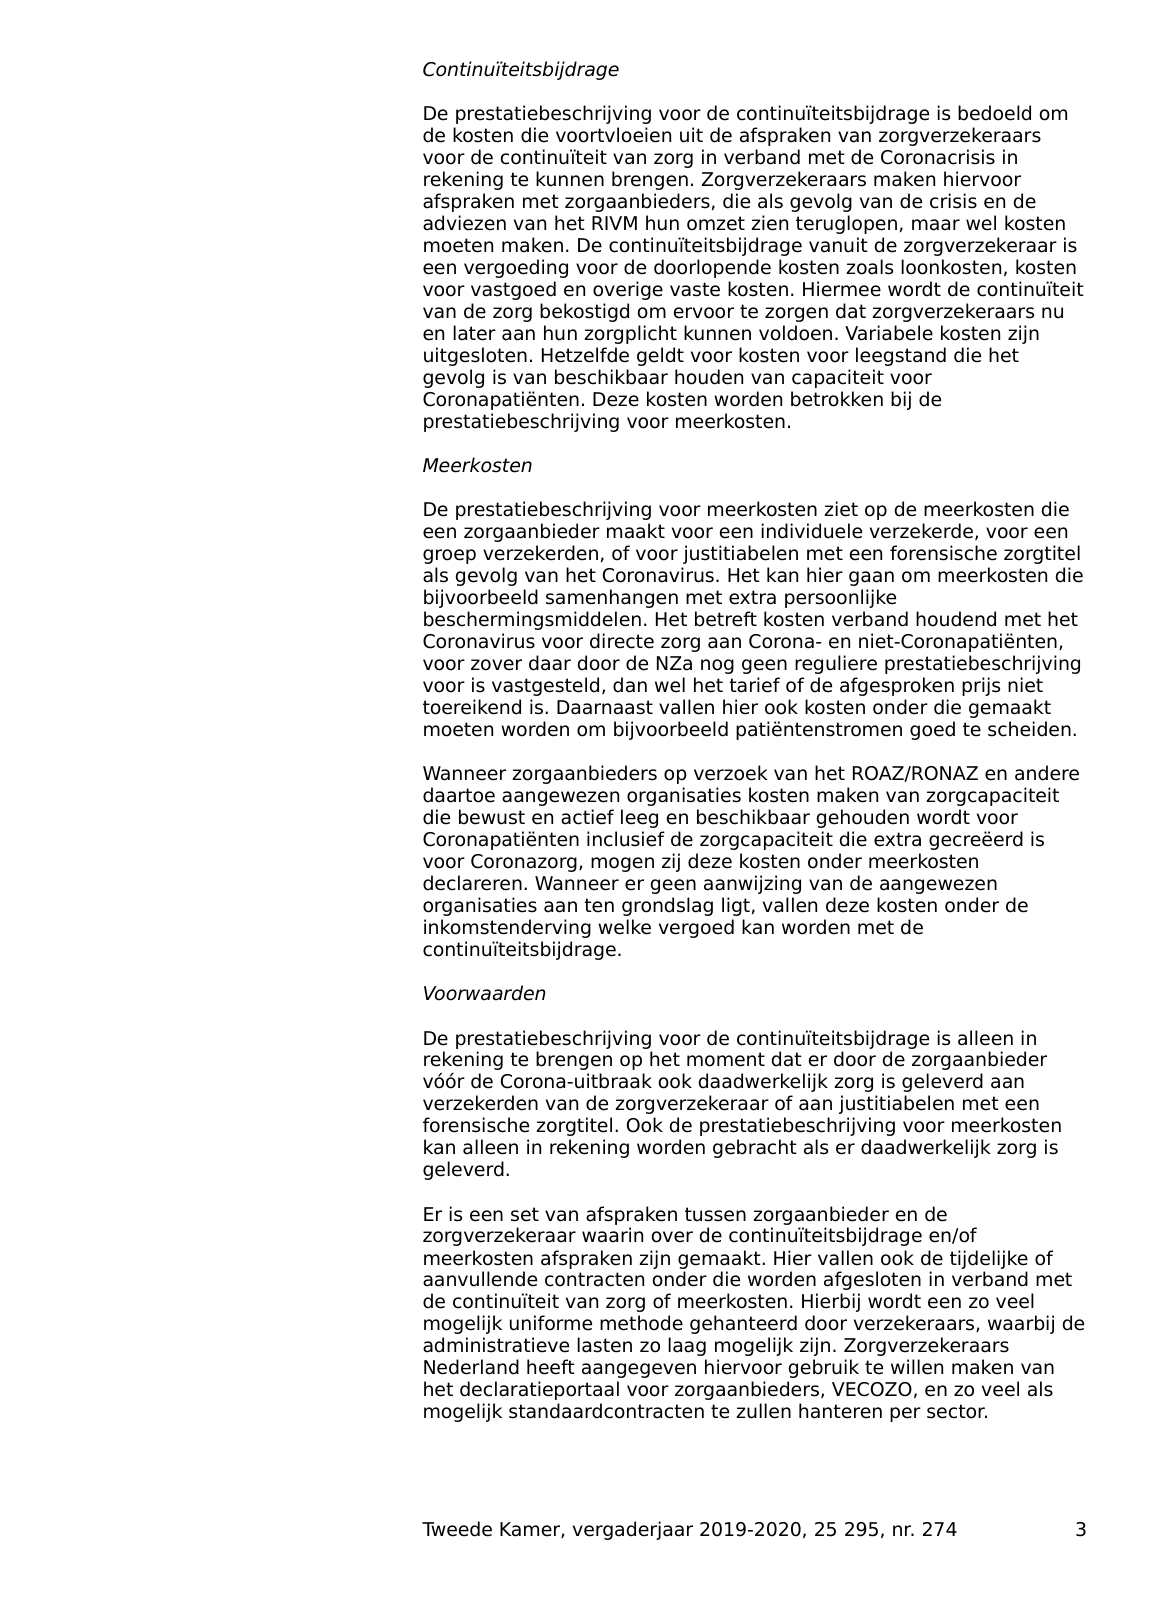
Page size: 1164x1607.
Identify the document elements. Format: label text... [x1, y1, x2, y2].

text De prestatiebeschrijving voor meerkosten ziet op de meerkosten die een zorgaanbieder maakt voor een individuele verzekerde, voor een groep verzekerden, of voor justitiabelen met een forensische zorgtitel als gevolg van het Coronavirus. Het kan hier gaan om meerkosten die bijvoorbeeld samenhangen met extra persoonlijke beschermingsmiddelen. Het betreft kosten verband houdend met het Coronavirus voor directe zorg aan Corona- en niet-Coronapatiënten, voor zover daar door de NZa nog geen reguliere prestatiebeschrijving voor is vastgesteld, dan wel het tarief of de afgesproken prijs niet toereikend is. Daarnaast vallen hier ook kosten onder die gemaakt moeten worden om bijvoorbeeld patiëntenstromen goed te scheiden. [422, 499, 1087, 741]
text Wanneer zorgaanbieders op verzoek van het ROAZ/RONAZ en andere daartoe aangewezen organisaties kosten maken van zorgcapaciteit die bewust en actief leeg en beschikbaar gehouden wordt voor Coronapatiënten inclusief de zorgcapaciteit die extra gecreëerd is voor Coronazorg, mogen zij deze kosten onder meerkosten declareren. Wanneer er geen aanwijzing van de aangewezen organisaties aan ten grondslag ligt, vallen deze kosten onder de inkomstenderving welke vergoed kan worden met de continuïteitsbijdrage. [422, 763, 1087, 961]
subtitle Meerkosten [422, 455, 1087, 477]
text De prestatiebeschrijving voor de continuïteitsbijdrage is bedoeld om de kosten die voortvloeien uit de afspraken van zorgverzekeraars voor de continuïteit van zorg in verband met de Coronacrisis in rekening te kunnen brengen. Zorgverzekeraars maken hiervoor afspraken met zorgaanbieders, die als gevolg van de crisis en de adviezen van het RIVM hun omzet zien teruglopen, maar wel kosten moeten maken. De continuïteitsbijdrage vanuit de zorgverzekeraar is een vergoeding voor de doorlopende kosten zoals loonkosten, kosten voor vastgoed en overige vaste kosten. Hiermee wordt de continuïteit van de zorg bekostigd om ervoor te zorgen dat zorgverzekeraars nu en later aan hun zorgplicht kunnen voldoen. Variabele kosten zijn uitgesloten. Hetzelfde geldt voor kosten voor leegstand die het gevolg is van beschikbaar houden van capaciteit voor Coronapatiënten. Deze kosten worden betrokken bij de prestatiebeschrijving voor meerkosten. [422, 103, 1087, 433]
subtitle Continuïteitsbijdrage [422, 59, 1087, 81]
text De prestatiebeschrijving voor de continuïteitsbijdrage is alleen in rekening te brengen op het moment dat er door de zorgaanbieder vóór de Corona-uitbraak ook daadwerkelijk zorg is geleverd aan verzekerden van de zorgverzekeraar of aan justitiabelen met een forensische zorgtitel. Ook de prestatiebeschrijving voor meerkosten kan alleen in rekening worden gebracht als er daadwerkelijk zorg is geleverd. [422, 1027, 1087, 1181]
text Er is een set van afspraken tussen zorgaanbieder en de zorgverzekeraar waarin over de continuïteitsbijdrage en/of meerkosten afspraken zijn gemaakt. Hier vallen ook de tijdelijke of aanvullende contracten onder die worden afgesloten in verband met de continuïteit van zorg of meerkosten. Hierbij wordt een zo veel mogelijk uniforme methode gehanteerd door verzekeraars, waarbij de administratieve lasten zo laag mogelijk zijn. Zorgverzekeraars Nederland heeft aangegeven hiervoor gebruik te willen maken van het declaratieportaal voor zorgaanbieders, VECOZO, en zo veel als mogelijk standaardcontracten te zullen hanteren per sector. [422, 1203, 1087, 1423]
subtitle Voorwaarden [422, 983, 1087, 1005]
